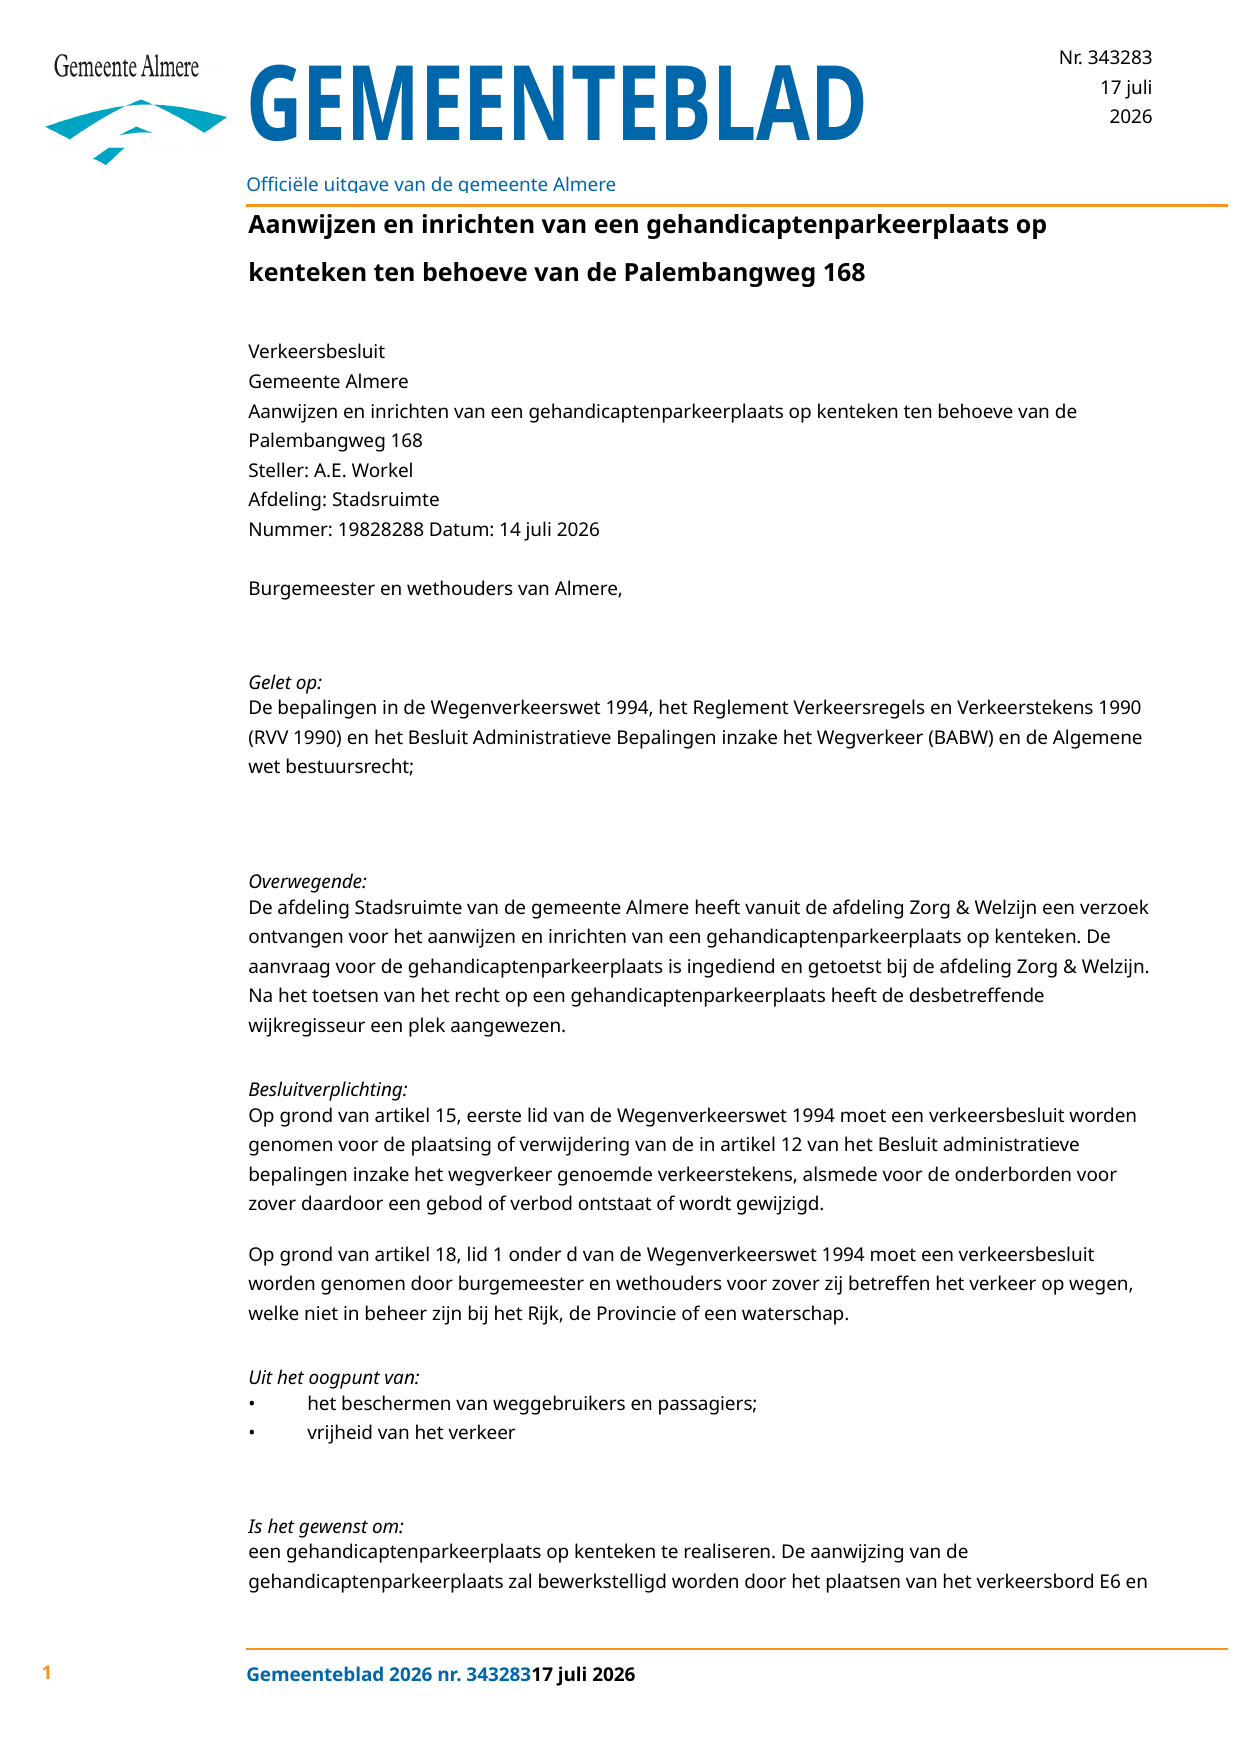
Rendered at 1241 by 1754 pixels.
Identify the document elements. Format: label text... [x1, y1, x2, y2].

text Steller: A.E. Workel [248, 457, 1152, 483]
text Nummer: 19828288 Datum: 14 juli 2026 [248, 516, 1152, 542]
text Overwegende: [248, 868, 1152, 894]
text De bepalingen in de Wegenverkeerswet 1994, het Reglement Verkeersregels en Verkeerstekens 1990 (RVV 1990) en het Besluit Administratieve Bepalingen inzake het Wegverkeer (BABW) en de Algemene wet bestuursrecht; [248, 694, 1152, 779]
text De afdeling Stadsruimte van de gemeente Almere heeft vanuit de afdeling Zorg & Welzijn een verzoek ontvangen voor het aanwijzen en inrichten van een gehandicaptenparkeerplaats op kenteken. De aanvraag voor de gehandicaptenparkeerplaats is ingediend en getoetst bij de afdeling Zorg & Welzijn. Na het toetsen van het recht op een gehandicaptenparkeerplaats heeft de desbetreffende wijkregisseur een plek aangewezen. [248, 894, 1152, 1038]
text Op grond van artikel 15, eerste lid van de Wegenverkeerswet 1994 moet een verkeersbesluit worden genomen voor de plaatsing of verwijdering van de in artikel 12 van het Besluit administratieve bepalingen inzake het wegverkeer genoemde verkeerstekens, alsmede voor de onderborden voor zover daardoor een gebod of verbod ontstaat of wordt gewijzigd. [248, 1102, 1152, 1216]
text Besluitverplichting: [248, 1076, 1152, 1102]
text Burgemeester en wethouders van Almere, [248, 575, 1152, 601]
text Uit het oogpunt van: [248, 1364, 1152, 1390]
text Verkeersbesluit [248, 339, 1152, 364]
text Afdeling: Stadsruimte [248, 487, 1152, 512]
picture [41, 47, 231, 172]
text Aanwijzen en inrichten van een gehandicaptenparkeerplaats op kenteken ten behoeve van de Palembangweg 168 [248, 207, 1152, 288]
list het beschermen van weggebruikers en passagiers; [248, 1390, 1152, 1416]
text Gelet op: [248, 669, 1152, 694]
text Op grond van artikel 18, lid 1 onder d van de Wegenverkeerswet 1994 moet een verkeersbesluit worden genomen door burgemeester en wethouders voor zover zij betreffen het verkeer op wegen, welke niet in beheer zijn bij het Rijk, de Provincie of een waterschap. [248, 1241, 1152, 1326]
text een gehandicaptenparkeerplaats op kenteken te realiseren. De aanwijzing van de gehandicaptenparkeerplaats zal bewerkstelligd worden door het plaatsen van het verkeersbord E6 en [248, 1539, 1152, 1594]
text Gemeente Almere [248, 368, 1152, 394]
text Aanwijzen en inrichten van een gehandicaptenparkeerplaats op kenteken ten behoeve van de Palembangweg 168 [248, 398, 1152, 453]
list vrijheid van het verkeer [248, 1419, 1152, 1445]
text Is het gewenst om: [248, 1513, 1152, 1539]
